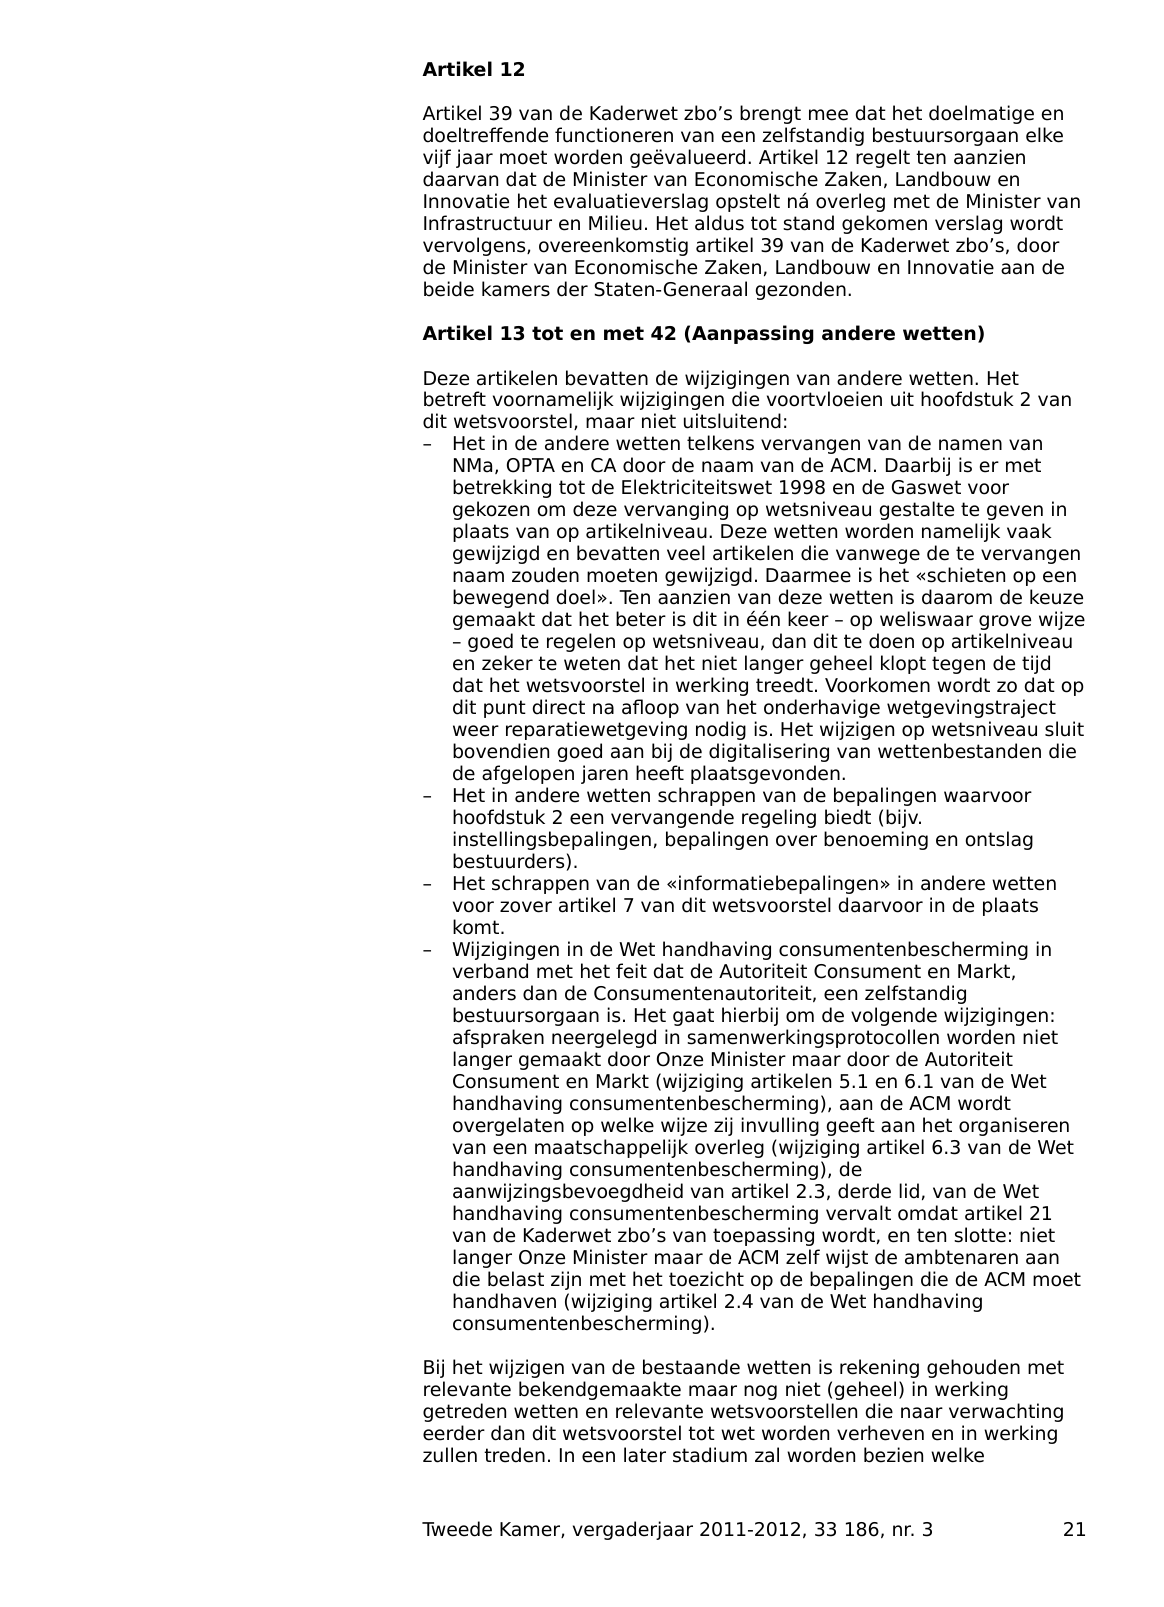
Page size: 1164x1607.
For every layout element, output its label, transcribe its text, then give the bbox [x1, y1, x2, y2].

text – Het in de andere wetten telkens vervangen van de namen van NMa, OPTA en CA door de naam van de ACM. Daarbij is er met betrekking tot de Elektriciteitswet 1998 en de Gaswet voor gekozen om deze vervanging op wetsniveau gestalte te geven in plaats van op artikelniveau. Deze wetten worden namelijk vaak gewijzigd en bevatten veel artikelen die vanwege de te vervangen naam zouden moeten gewijzigd. Daarmee is het «schieten op een bewegend doel». Ten aanzien van deze wetten is daarom de keuze gemaakt dat het beter is dit in één keer – op weliswaar grove wijze – goed te regelen op wetsniveau, dan dit te doen op artikelniveau en zeker te weten dat het niet langer geheel klopt tegen de tijd dat het wetsvoorstel in werking treedt. Voorkomen wordt zo dat op dit punt direct na afloop van het onderhavige wetgevingstraject weer reparatiewetgeving nodig is. Het wijzigen op wetsniveau sluit bovendien goed aan bij de digitalisering van wettenbestanden die de afgelopen jaren heeft plaatsgevonden. [422, 433, 1087, 785]
subtitle Artikel 12 [422, 59, 1087, 81]
text Artikel 39 van de Kaderwet zbo’s brengt mee dat het doelmatige en doeltreffende functioneren van een zelfstandig bestuursorgaan elke vijf jaar moet worden geëvalueerd. Artikel 12 regelt ten aanzien daarvan dat de Minister van Economische Zaken, Landbouw en Innovatie het evaluatieverslag opstelt ná overleg met de Minister van Infrastructuur en Milieu. Het aldus tot stand gekomen verslag wordt vervolgens, overeenkomstig artikel 39 van de Kaderwet zbo’s, door de Minister van Economische Zaken, Landbouw en Innovatie aan de beide kamers der Staten-Generaal gezonden. [422, 103, 1087, 301]
text – Het in andere wetten schrappen van de bepalingen waarvoor hoofdstuk 2 een vervangende regeling biedt (bijv. instellingsbepalingen, bepalingen over benoeming en ontslag bestuurders). [422, 785, 1087, 873]
text Bij het wijzigen van de bestaande wetten is rekening gehouden met relevante bekendgemaakte maar nog niet (geheel) in werking getreden wetten en relevante wetsvoorstellen die naar verwachting eerder dan dit wetsvoorstel tot wet worden verheven en in werking zullen treden. In een later stadium zal worden bezien welke [422, 1357, 1087, 1467]
subtitle Artikel 13 tot en met 42 (Aanpassing andere wetten) [422, 323, 1087, 345]
text – Wijzigingen in de Wet handhaving consumentenbescherming in verband met het feit dat de Autoriteit Consument en Markt, anders dan de Consumentenautoriteit, een zelfstandig bestuursorgaan is. Het gaat hierbij om de volgende wijzigingen: afspraken neergelegd in samenwerkingsprotocollen worden niet langer gemaakt door Onze Minister maar door de Autoriteit Consument en Markt (wijziging artikelen 5.1 en 6.1 van de Wet handhaving consumentenbescherming), aan de ACM wordt overgelaten op welke wijze zij invulling geeft aan het organiseren van een maatschappelijk overleg (wijziging artikel 6.3 van de Wet handhaving consumentenbescherming), de aanwijzingsbevoegdheid van artikel 2.3, derde lid, van de Wet handhaving consumentenbescherming vervalt omdat artikel 21 van de Kaderwet zbo’s van toepassing wordt, en ten slotte: niet langer Onze Minister maar de ACM zelf wijst de ambtenaren aan die belast zijn met het toezicht op de bepalingen die de ACM moet handhaven (wijziging artikel 2.4 van de Wet handhaving consumentenbescherming). [422, 939, 1087, 1334]
text – Het schrappen van de «informatiebepalingen» in andere wetten voor zover artikel 7 van dit wetsvoorstel daarvoor in de plaats komt. [422, 873, 1087, 939]
text Deze artikelen bevatten de wijzigingen van andere wetten. Het betreft voornamelijk wijzigingen die voortvloeien uit hoofdstuk 2 van dit wetsvoorstel, maar niet uitsluitend: [422, 367, 1087, 433]
